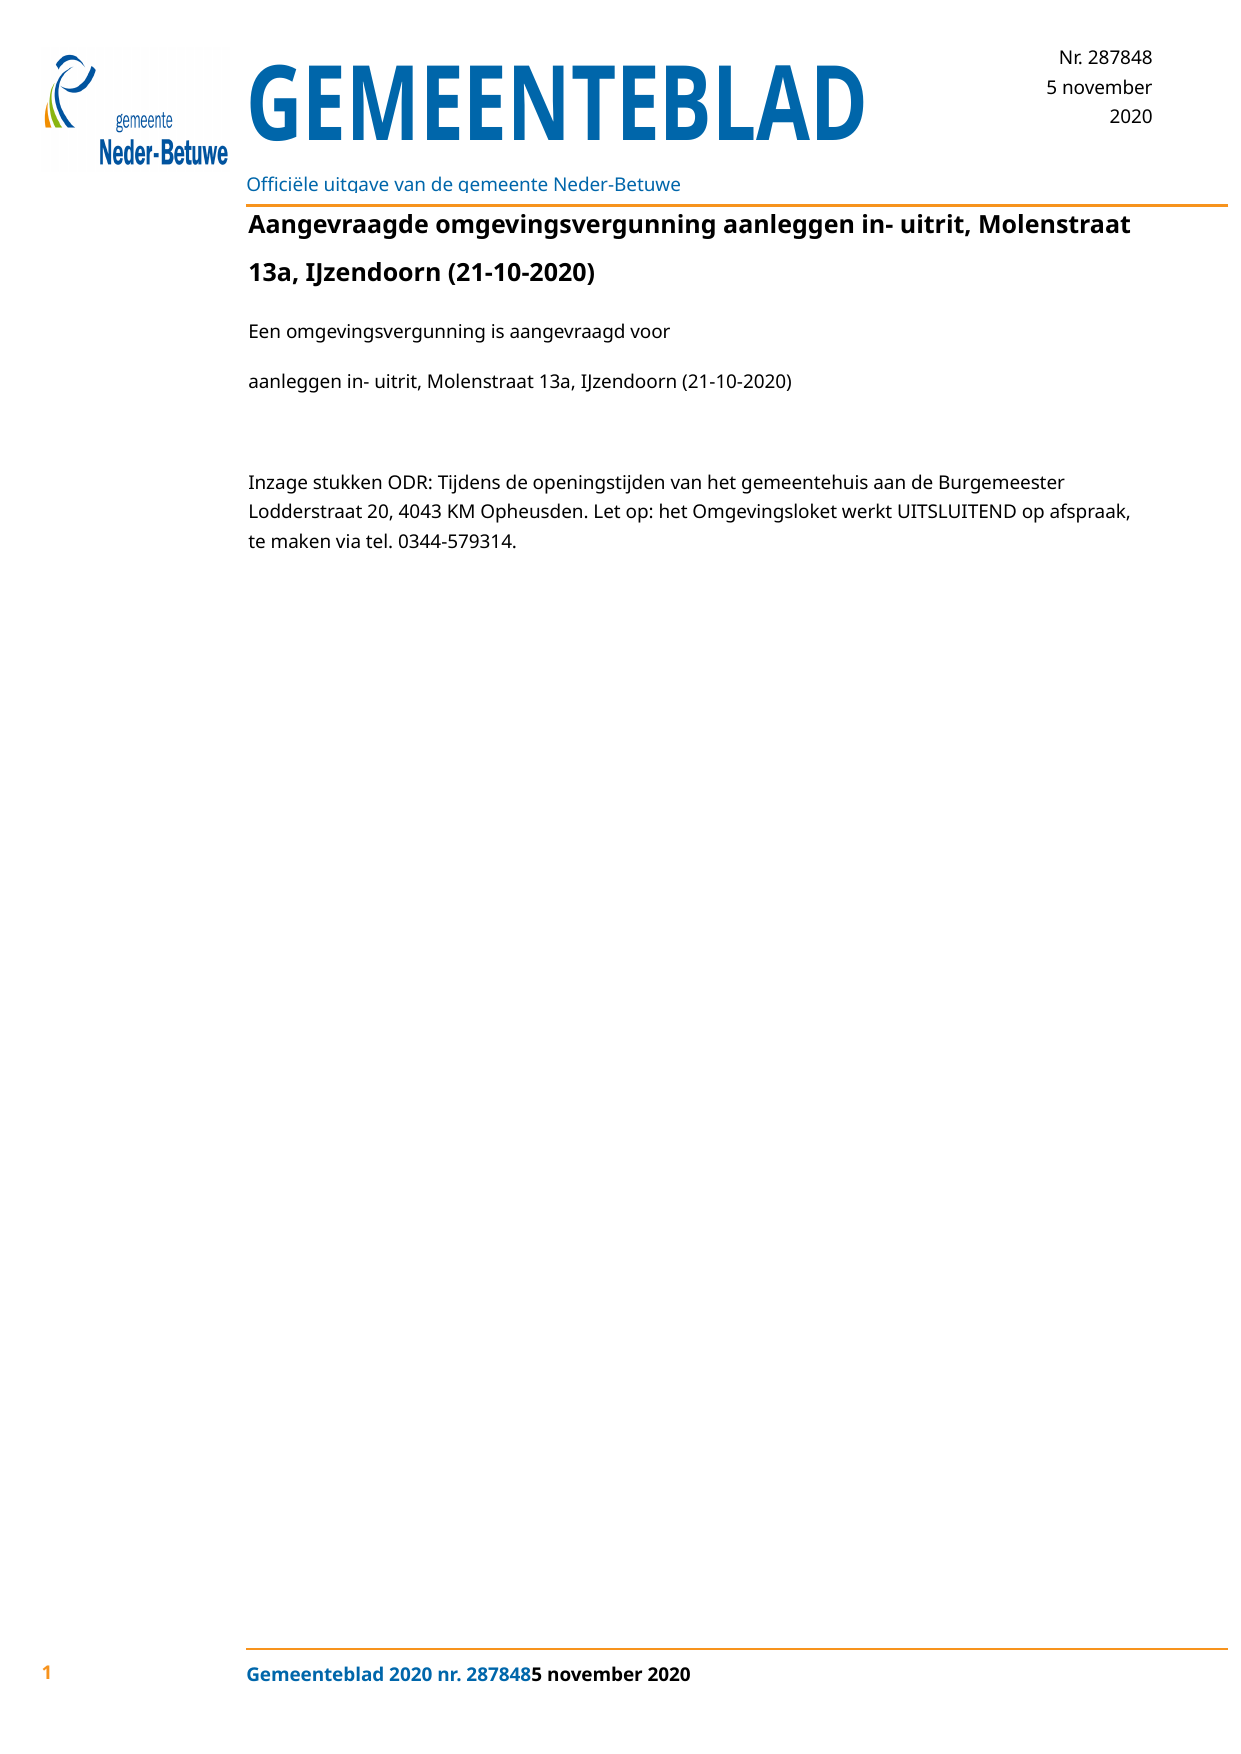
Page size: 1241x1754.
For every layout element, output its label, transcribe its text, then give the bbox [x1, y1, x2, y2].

text Aangevraagde omgevingsvergunning aanleggen in- uitrit, Molenstraat 13a, IJzendoorn (21-10-2020) [248, 207, 1152, 288]
text aanleggen in- uitrit, Molenstraat 13a, IJzendoorn (21-10-2020) [248, 368, 1152, 394]
picture [41, 47, 231, 172]
text Inzage stukken ODR: Tijdens de openingstijden van het gemeentehuis aan de Burgemeester Lodderstraat 20, 4043 KM Opheusden. Let op: het Omgevingsloket werkt UITSLUITEND op afspraak, te maken via tel. 0344-579314. [248, 469, 1152, 554]
text Een omgevingsvergunning is aangevraagd voor [248, 318, 1152, 344]
